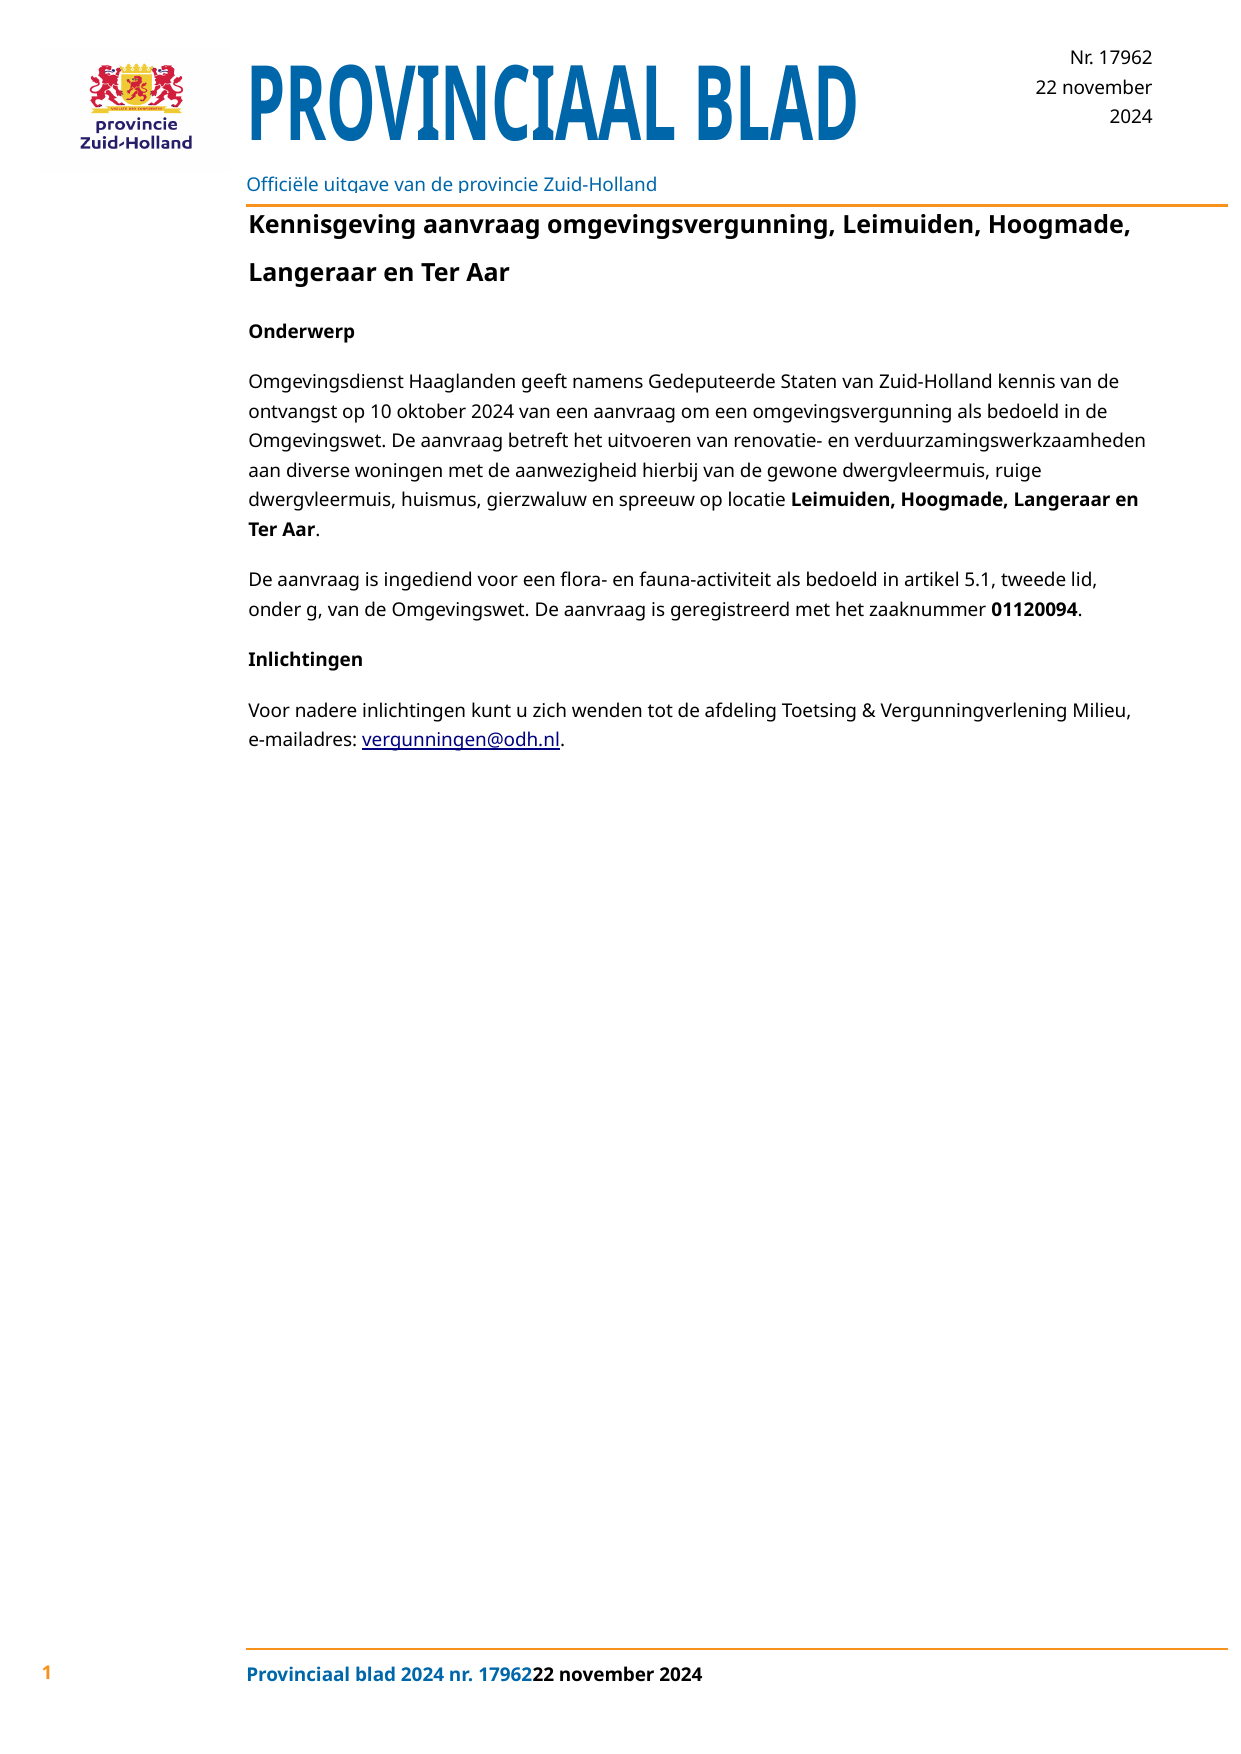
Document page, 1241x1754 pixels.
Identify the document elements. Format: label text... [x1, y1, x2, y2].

picture [41, 47, 231, 172]
text Omgevingsdienst Haaglanden geeft namens Gedeputeerde Staten van Zuid-Holland kennis van de ontvangst op 10 oktober 2024 van een aanvraag om een omgevingsvergunning als bedoeld in de Omgevingswet. De aanvraag betreft het uitvoeren van renovatie- en verduurzamingswerkzaamheden aan diverse woningen met de aanwezigheid hierbij van de gewone dwergvleermuis, ruige dwergvleermuis, huismus, gierzwaluw en spreeuw op locatie Leimuiden, Hoogmade, Langeraar en Ter Aar. [248, 368, 1152, 542]
text Inlichtingen [248, 647, 1152, 672]
text Onderwerp [248, 318, 1152, 344]
text Voor nadere inlichtingen kunt u zich wenden tot de afdeling Toetsing & Vergunningverlening Milieu, e-mailadres: vergunningen@odh.nl. [248, 697, 1152, 752]
text De aanvraag is ingediend voor een flora- en fauna-activiteit als bedoeld in artikel 5.1, tweede lid, onder g, van de Omgevingswet. De aanvraag is geregistreerd met het zaaknummer 01120094. [248, 567, 1152, 622]
text Kennisgeving aanvraag omgevingsvergunning, Leimuiden, Hoogmade, Langeraar en Ter Aar [248, 207, 1152, 288]
